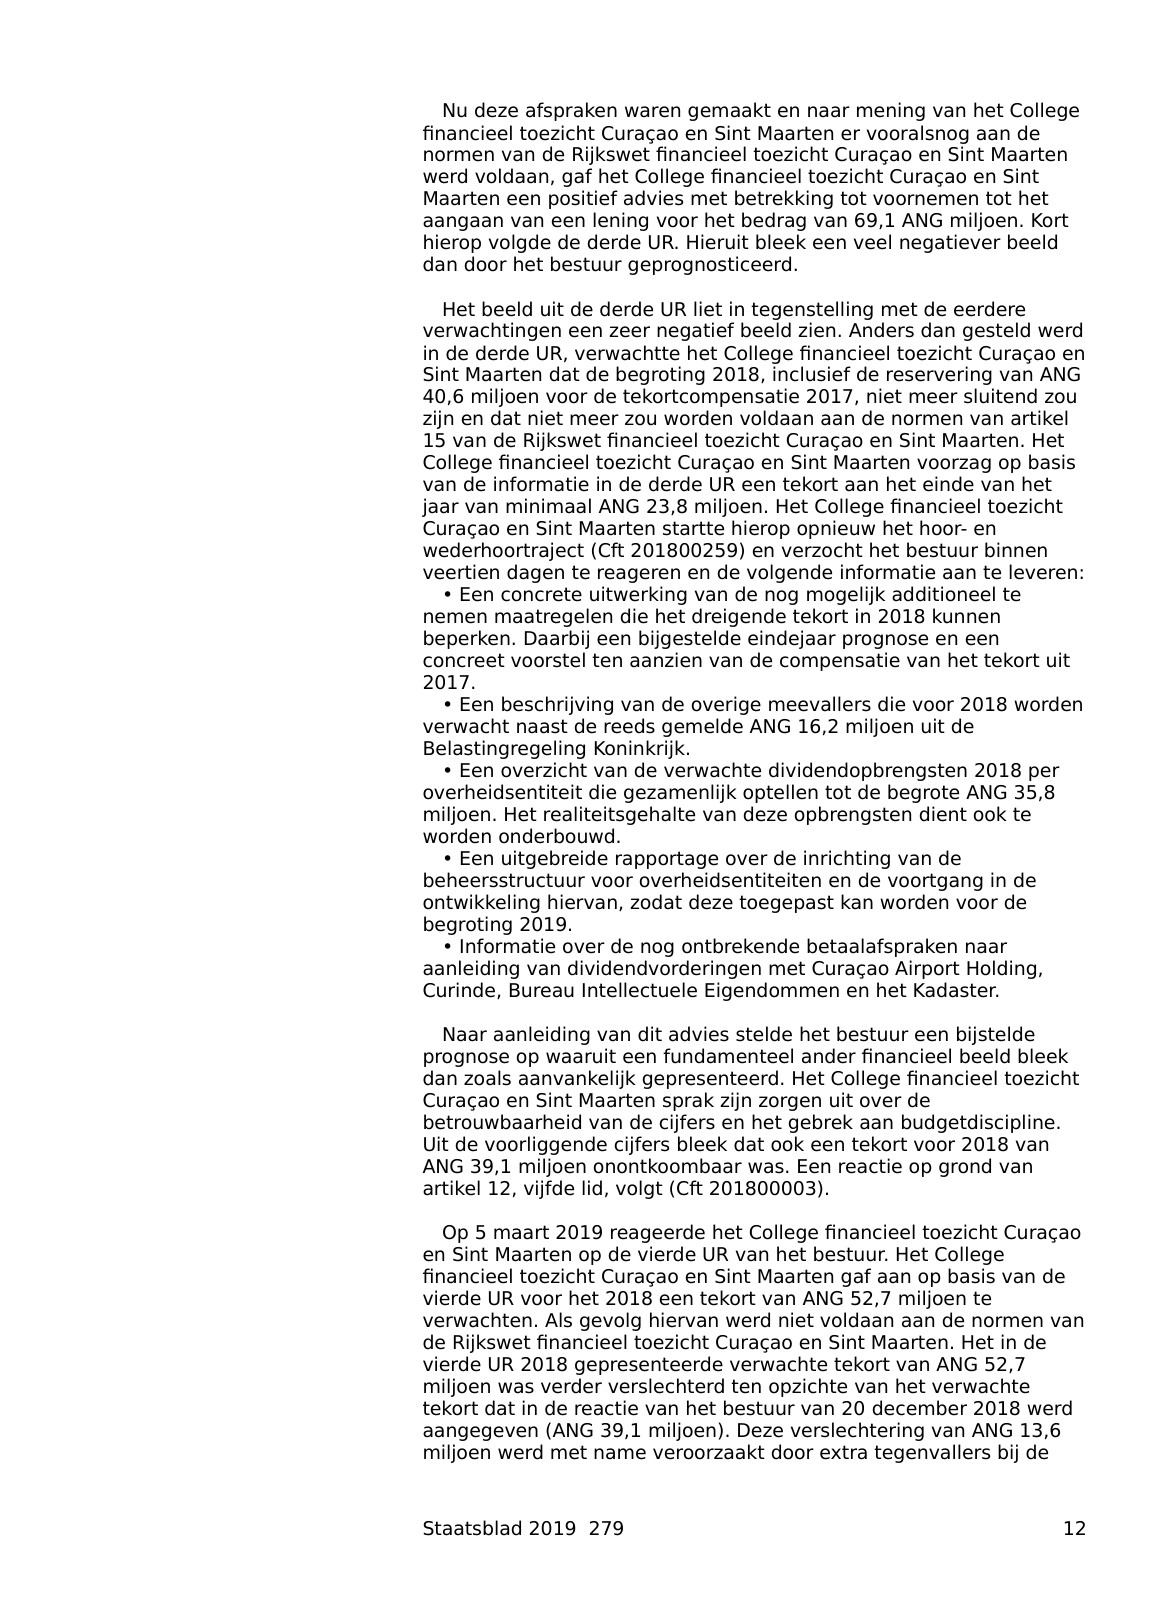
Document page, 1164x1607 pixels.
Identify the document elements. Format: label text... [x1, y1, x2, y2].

text Op 5 maart 2019 reageerde het College financieel toezicht Curaçao en Sint Maarten op de vierde UR van het bestuur. Het College financieel toezicht Curaçao en Sint Maarten gaf aan op basis van de vierde UR voor het 2018 een tekort van ANG 52,7 miljoen te verwachten. Als gevolg hiervan werd niet voldaan aan de normen van de Rijkswet financieel toezicht Curaçao en Sint Maarten. Het in de vierde UR 2018 gepresenteerde verwachte tekort van ANG 52,7 miljoen was verder verslechterd ten opzichte van het verwachte tekort dat in de reactie van het bestuur van 20 december 2018 werd aangegeven (ANG 39,1 miljoen). Deze verslechtering van ANG 13,6 miljoen werd met name veroorzaakt door extra tegenvallers bij de [422, 1222, 1087, 1464]
text • Een beschrijving van de overige meevallers die voor 2018 worden verwacht naast de reeds gemelde ANG 16,2 miljoen uit de Belastingregeling Koninkrijk. [422, 694, 1087, 760]
text Naar aanleiding van dit advies stelde het bestuur een bijstelde prognose op waaruit een fundamenteel ander financieel beeld bleek dan zoals aanvankelijk gepresenteerd. Het College financieel toezicht Curaçao en Sint Maarten sprak zijn zorgen uit over de betrouwbaarheid van de cijfers en het gebrek aan budgetdiscipline. Uit de voorliggende cijfers bleek dat ook een tekort voor 2018 van ANG 39,1 miljoen onontkoombaar was. Een reactie op grond van artikel 12, vijfde lid, volgt (Cft 201800003). [422, 1024, 1087, 1200]
text • Een uitgebreide rapportage over de inrichting van de beheersstructuur voor overheidsentiteiten en de voortgang in de ontwikkeling hiervan, zodat deze toegepast kan worden voor de begroting 2019. [422, 848, 1087, 936]
text Het beeld uit de derde UR liet in tegenstelling met de eerdere verwachtingen een zeer negatief beeld zien. Anders dan gesteld werd in de derde UR, verwachtte het College financieel toezicht Curaçao en Sint Maarten dat de begroting 2018, inclusief de reservering van ANG 40,6 miljoen voor de tekortcompensatie 2017, niet meer sluitend zou zijn en dat niet meer zou worden voldaan aan de normen van artikel 15 van de Rijkswet financieel toezicht Curaçao en Sint Maarten. Het College financieel toezicht Curaçao en Sint Maarten voorzag op basis van de informatie in de derde UR een tekort aan het einde van het jaar van minimaal ANG 23,8 miljoen. Het College financieel toezicht Curaçao en Sint Maarten startte hierop opnieuw het hoor- en wederhoortraject (Cft 201800259) en verzocht het bestuur binnen veertien dagen te reageren en de volgende informatie aan te leveren: [422, 298, 1087, 584]
text • Een overzicht van de verwachte dividendopbrengsten 2018 per overheidsentiteit die gezamenlijk optellen tot de begrote ANG 35,8 miljoen. Het realiteitsgehalte van deze opbrengsten dient ook te worden onderbouwd. [422, 760, 1087, 848]
text Nu deze afspraken waren gemaakt en naar mening van het College financieel toezicht Curaçao en Sint Maarten er vooralsnog aan de normen van de Rijkswet financieel toezicht Curaçao en Sint Maarten werd voldaan, gaf het College financieel toezicht Curaçao en Sint Maarten een positief advies met betrekking tot voornemen tot het aangaan van een lening voor het bedrag van 69,1 ANG miljoen. Kort hierop volgde de derde UR. Hieruit bleek een veel negatiever beeld dan door het bestuur geprognosticeerd. [422, 100, 1087, 276]
text • Een concrete uitwerking van de nog mogelijk additioneel te nemen maatregelen die het dreigende tekort in 2018 kunnen beperken. Daarbij een bijgestelde eindejaar prognose en een concreet voorstel ten aanzien van de compensatie van het tekort uit 2017. [422, 584, 1087, 694]
text • Informatie over de nog ontbrekende betaalafspraken naar aanleiding van dividendvorderingen met Curaçao Airport Holding, Curinde, Bureau Intellectuele Eigendommen en het Kadaster. [422, 936, 1087, 1002]
